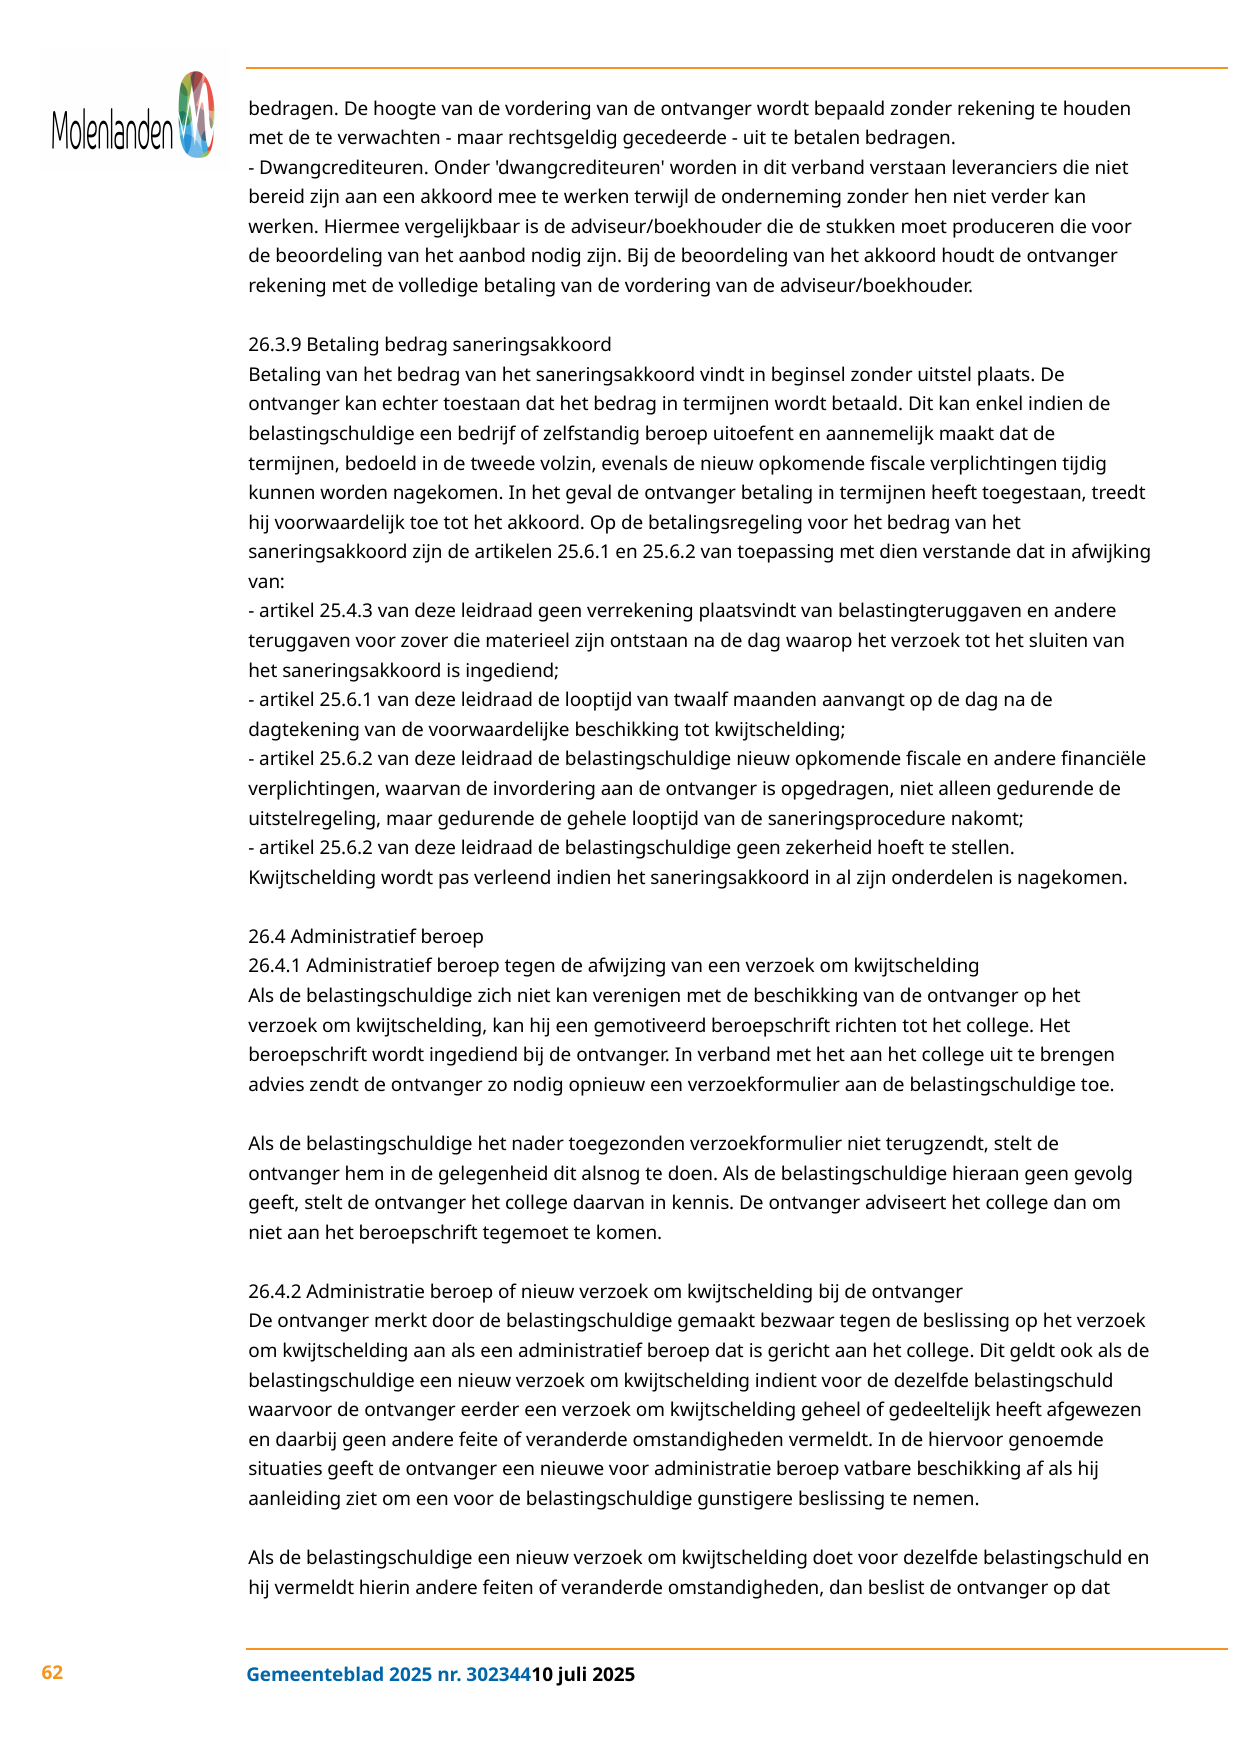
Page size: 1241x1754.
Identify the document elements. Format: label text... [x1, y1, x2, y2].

text Kwijtschelding wordt pas verleend indien het saneringsakkoord in al zijn onderdelen is nagekomen. [248, 864, 1152, 890]
text Betaling van het bedrag van het saneringsakkoord vindt in beginsel zonder uitstel plaats. De ontvanger kan echter toestaan dat het bedrag in termijnen wordt betaald. Dit kan enkel indien de belastingschuldige een bedrijf of zelfstandig beroep uitoefent en aannemelijk maakt dat de termijnen, bedoeld in de tweede volzin, evenals de nieuw opkomende fiscale verplichtingen tijdig kunnen worden nagekomen. In het geval de ontvanger betaling in termijnen heeft toegestaan, treedt hij voorwaardelijk toe tot het akkoord. Op de betalingsregeling voor het bedrag van het saneringsakkoord zijn de artikelen 25.6.1 en 25.6.2 van toepassing met dien verstande dat in afwijking van: [248, 361, 1152, 594]
text - artikel 25.6.1 van deze leidraad de looptijd van twaalf maanden aanvangt op de dag na de dagtekening van de voorwaardelijke beschikking tot kwijtschelding; [248, 686, 1152, 742]
text 26.4.1 Administratief beroep tegen de afwijzing van een verzoek om kwijtschelding [248, 953, 1152, 978]
text - artikel 25.4.3 van deze leidraad geen verrekening plaatsvindt van belastingteruggaven en andere teruggaven voor zover die materieel zijn ontstaan na de dag waarop het verzoek tot het sluiten van het saneringsakkoord is ingediend; [248, 598, 1152, 683]
text 26.4 Administratief beroep [248, 923, 1152, 949]
text De ontvanger merkt door de belastingschuldige gemaakt bezwaar tegen de beslissing op het verzoek om kwijtschelding aan als een administratief beroep dat is gericht aan het college. Dit geldt ook als de belastingschuldige een nieuw verzoek om kwijtschelding indient voor de dezelfde belastingschuld waarvoor de ontvanger eerder een verzoek om kwijtschelding geheel of gedeeltelijk heeft afgewezen en daarbij geen andere feite of veranderde omstandigheden vermeldt. In de hiervoor genoemde situaties geeft de ontvanger een nieuwe voor administratie beroep vatbare beschikking af als hij aanleiding ziet om een voor de belastingschuldige gunstigere beslissing te nemen. [248, 1308, 1152, 1511]
text 26.3.9 Betaling bedrag saneringsakkoord [248, 331, 1152, 357]
text - artikel 25.6.2 van deze leidraad de belastingschuldige nieuw opkomende fiscale en andere financiële verplichtingen, waarvan de invordering aan de ontvanger is opgedragen, niet alleen gedurende de uitstelregeling, maar gedurende de gehele looptijd van de saneringsprocedure nakomt; [248, 746, 1152, 831]
text Als de belastingschuldige zich niet kan verenigen met de beschikking van de ontvanger op het verzoek om kwijtschelding, kan hij een gemotiveerd beroepschrift richten tot het college. Het beroepschrift wordt ingediend bij de ontvanger. In verband met het aan het college uit te brengen advies zendt de ontvanger zo nodig opnieuw een verzoekformulier aan de belastingschuldige toe. [248, 982, 1152, 1097]
text 26.4.2 Administratie beroep of nieuw verzoek om kwijtschelding bij de ontvanger [248, 1278, 1152, 1304]
text - Dwangcrediteuren. Onder 'dwangcrediteuren' worden in dit verband verstaan leveranciers die niet bereid zijn aan een akkoord mee te werken terwijl de onderneming zonder hen niet verder kan werken. Hiermee vergelijkbaar is de adviseur/boekhouder die de stukken moet produceren die voor de beoordeling van het aanbod nodig zijn. Bij de beoordeling van het akkoord houdt de ontvanger rekening met de volledige betaling van de vordering van de adviseur/boekhouder. [248, 154, 1152, 298]
text - artikel 25.6.2 van deze leidraad de belastingschuldige geen zekerheid hoeft te stellen. [248, 834, 1152, 860]
text Als de belastingschuldige een nieuw verzoek om kwijtschelding doet voor dezelfde belastingschuld en hij vermeldt hierin andere feiten of veranderde omstandigheden, dan beslist de ontvanger op dat [248, 1544, 1152, 1600]
text bedragen. De hoogte van de vordering van de ontvanger wordt bepaald zonder rekening te houden met de te verwachten - maar rechtsgeldig gecedeerde - uit te betalen bedragen. [248, 95, 1152, 150]
text Als de belastingschuldige het nader toegezonden verzoekformulier niet terugzendt, stelt de ontvanger hem in de gelegenheid dit alsnog te doen. Als de belastingschuldige hieraan geen gevolg geeft, stelt de ontvanger het college daarvan in kennis. De ontvanger adviseert het college dan om niet aan het beroepschrift tegemoet te komen. [248, 1130, 1152, 1245]
picture [41, 47, 231, 172]
